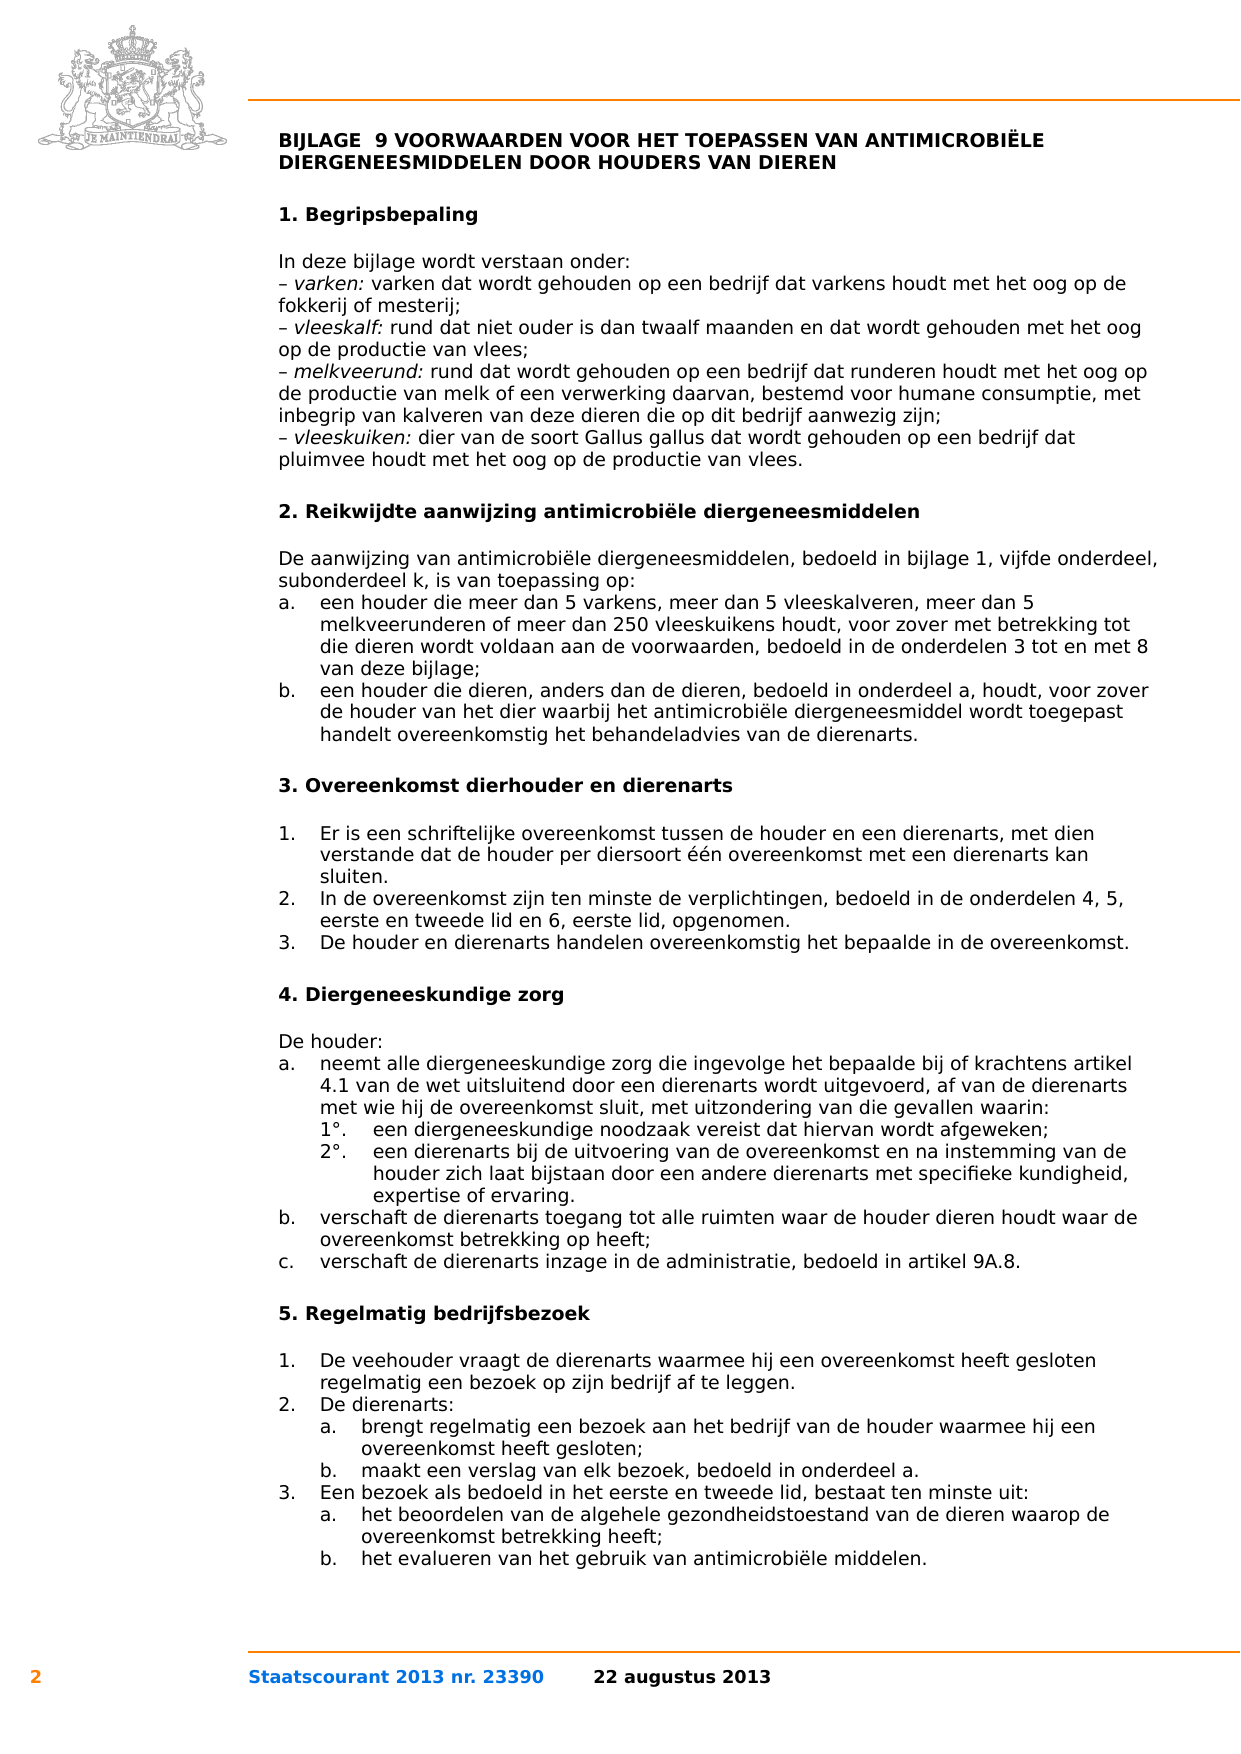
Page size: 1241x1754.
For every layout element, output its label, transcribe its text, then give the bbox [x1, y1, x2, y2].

subtitle BIJLAGE 9 VOORWAARDEN VOOR HET TOEPASSEN VAN ANTIMICROBIËLE DIERGENEESMIDDELEN DOOR HOUDERS VAN DIEREN [278, 130, 1163, 174]
text 3. Een bezoek als bedoeld in het eerste en tweede lid, bestaat ten minste uit: [278, 1482, 1163, 1504]
text 2°. een dierenarts bij de uitvoering van de overeenkomst en na instemming van de houder zich laat bijstaan door een andere dierenarts met specifieke kundigheid, expertise of ervaring. [319, 1141, 1163, 1207]
subtitle 4. Diergeneeskundige zorg [278, 984, 1163, 1006]
text a. brengt regelmatig een bezoek aan het bedrijf van de houder waarmee hij een overeenkomst heeft gesloten; [319, 1416, 1163, 1460]
text De houder: [278, 1031, 1163, 1053]
subtitle 5. Regelmatig bedrijfsbezoek [278, 1303, 1163, 1325]
text b. het evalueren van het gebruik van antimicrobiële middelen. [319, 1548, 1163, 1570]
text 2. De dierenarts: [278, 1394, 1163, 1416]
text a. een houder die meer dan 5 varkens, meer dan 5 vleeskalveren, meer dan 5 melkveerunderen of meer dan 250 vleeskuikens houdt, voor zover met betrekking tot die dieren wordt voldaan aan de voorwaarden, bedoeld in de onderdelen 3 tot en met 8 van deze bijlage; [278, 592, 1163, 679]
subtitle 1. Begripsbepaling [278, 204, 1163, 226]
text – varken: varken dat wordt gehouden op een bedrijf dat varkens houdt met het oog op de fokkerij of mesterij; [278, 273, 1163, 317]
text b. een houder die dieren, anders dan de dieren, bedoeld in onderdeel a, houdt, voor zover de houder van het dier waarbij het antimicrobiële diergeneesmiddel wordt toegepast handelt overeenkomstig het behandeladvies van de dierenarts. [278, 679, 1163, 745]
text 1°. een diergeneeskundige noodzaak vereist dat hiervan wordt afgeweken; [319, 1119, 1163, 1141]
text a. neemt alle diergeneeskundige zorg die ingevolge het bepaalde bij of krachtens artikel 4.1 van de wet uitsluitend door een dierenarts wordt uitgevoerd, af van de dierenarts met wie hij de overeenkomst sluit, met uitzondering van die gevallen waarin: [278, 1053, 1163, 1119]
text b. maakt een verslag van elk bezoek, bedoeld in onderdeel a. [319, 1460, 1163, 1482]
text 2. In de overeenkomst zijn ten minste de verplichtingen, bedoeld in de onderdelen 4, 5, eerste en tweede lid en 6, eerste lid, opgenomen. [278, 888, 1163, 932]
text – melkveerund: rund dat wordt gehouden op een bedrijf dat runderen houdt met het oog op de productie van melk of een verwerking daarvan, bestemd voor humane consumptie, met inbegrip van kalveren van deze dieren die op dit bedrijf aanwezig zijn; [278, 361, 1163, 427]
text 3. De houder en dierenarts handelen overeenkomstig het bepaalde in de overeenkomst. [278, 932, 1163, 954]
picture [38, 25, 227, 150]
text a. het beoordelen van de algehele gezondheidstoestand van de dieren waarop de overeenkomst betrekking heeft; [319, 1504, 1163, 1548]
text De aanwijzing van antimicrobiële diergeneesmiddelen, bedoeld in bijlage 1, vijfde onderdeel, subonderdeel k, is van toepassing op: [278, 548, 1163, 592]
subtitle 2. Reikwijdte aanwijzing antimicrobiële diergeneesmiddelen [278, 501, 1163, 523]
text c. verschaft de dierenarts inzage in de administratie, bedoeld in artikel 9A.8. [278, 1251, 1163, 1273]
text 1. De veehouder vraagt de dierenarts waarmee hij een overeenkomst heeft gesloten regelmatig een bezoek op zijn bedrijf af te leggen. [278, 1350, 1163, 1394]
text – vleeskuiken: dier van de soort Gallus gallus dat wordt gehouden op een bedrijf dat pluimvee houdt met het oog op de productie van vlees. [278, 427, 1163, 471]
subtitle 3. Overeenkomst dierhouder en dierenarts [278, 775, 1163, 797]
text 1. Er is een schriftelijke overeenkomst tussen de houder en een dierenarts, met dien verstande dat de houder per diersoort één overeenkomst met een dierenarts kan sluiten. [278, 822, 1163, 888]
text – vleeskalf: rund dat niet ouder is dan twaalf maanden en dat wordt gehouden met het oog op de productie van vlees; [278, 317, 1163, 361]
text b. verschaft de dierenarts toegang tot alle ruimten waar de houder dieren houdt waar de overeenkomst betrekking op heeft; [278, 1207, 1163, 1251]
text In deze bijlage wordt verstaan onder: [278, 251, 1163, 273]
